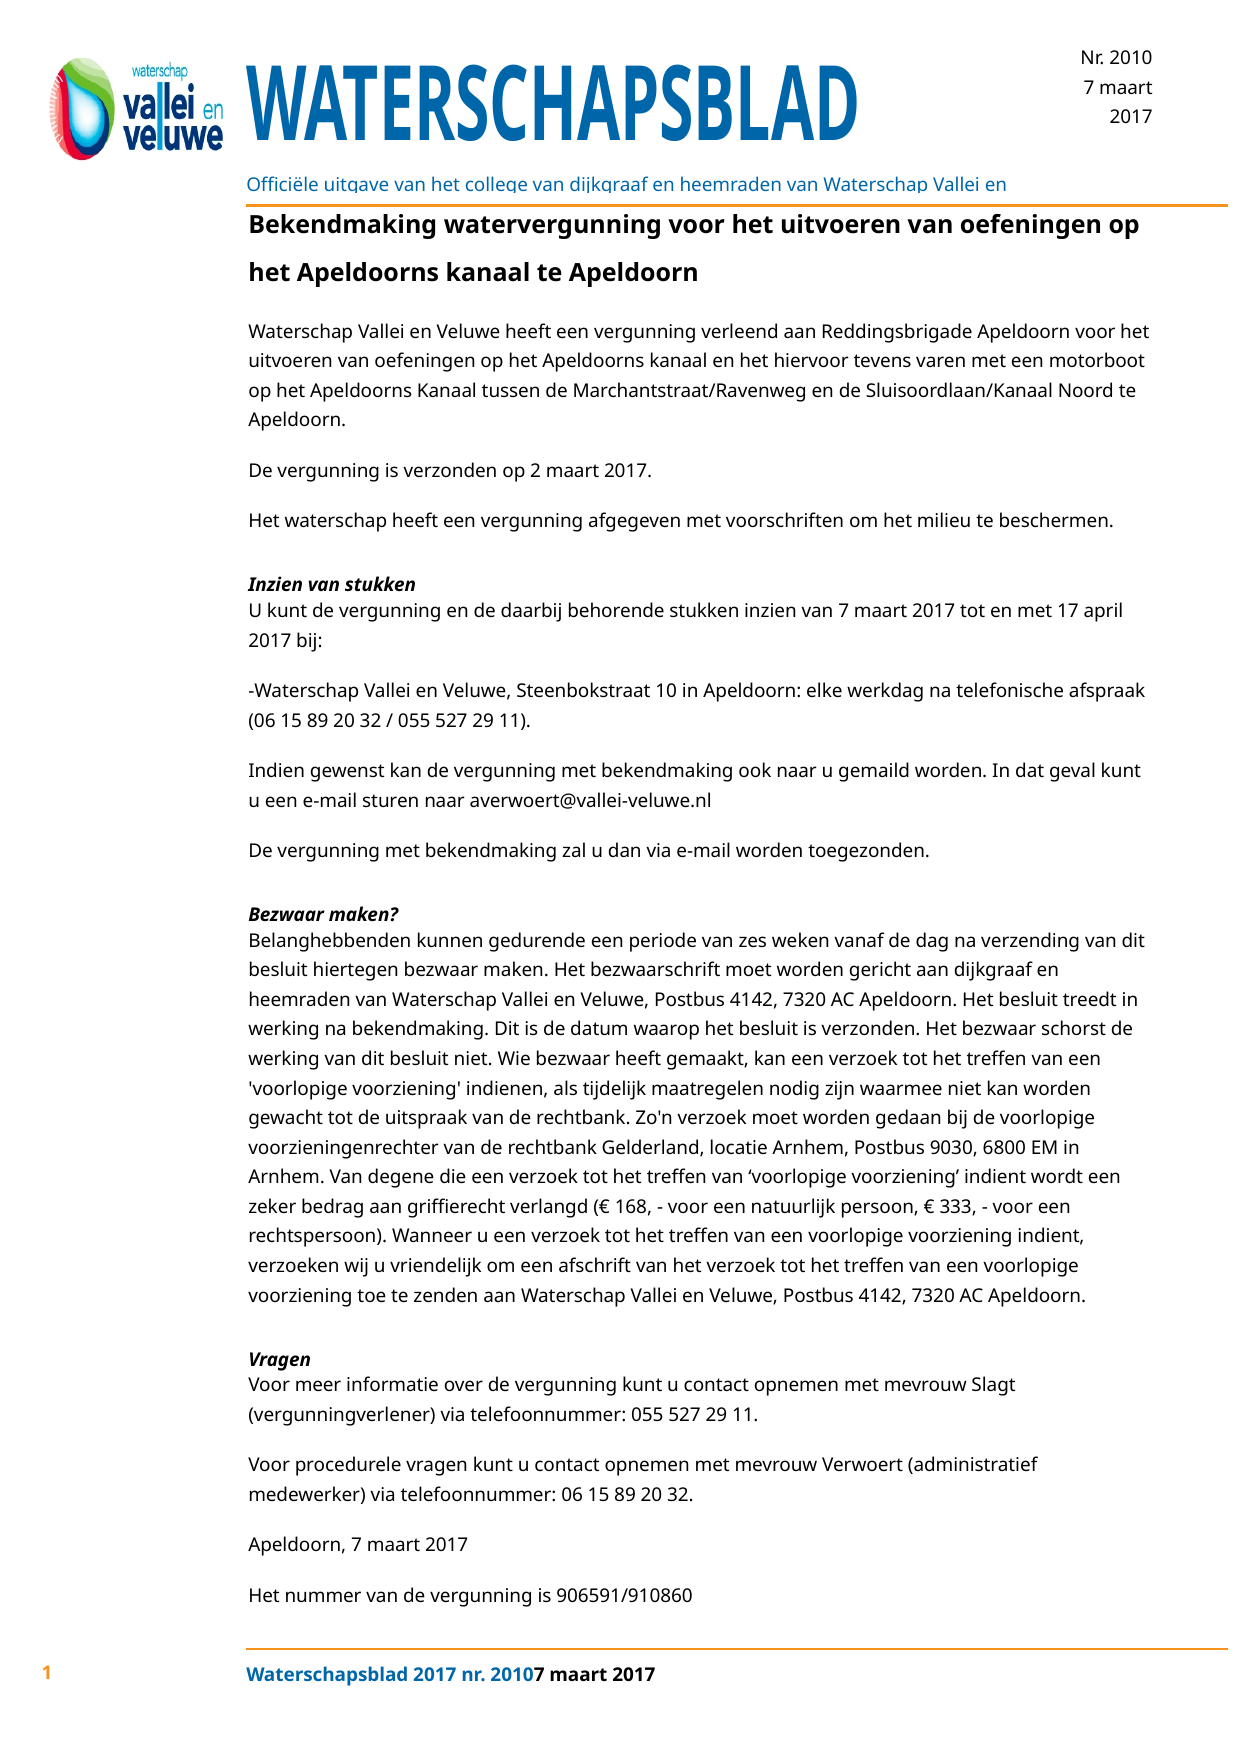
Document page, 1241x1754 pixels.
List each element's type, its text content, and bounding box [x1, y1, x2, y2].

text Apeldoorn, 7 maart 2017 [248, 1532, 1152, 1557]
text U kunt de vergunning en de daarbij behorende stukken inzien van 7 maart 2017 tot en met 17 april 2017 bij: [248, 597, 1152, 652]
text Vragen [248, 1346, 1152, 1372]
text Voor procedurele vragen kunt u contact opnemen met mevrouw Verwoert (administratief medewerker) via telefoonnummer: 06 15 89 20 32. [248, 1452, 1152, 1507]
text Bekendmaking watervergunning voor het uitvoeren van oefeningen op het Apeldoorns kanaal te Apeldoorn [248, 207, 1152, 288]
text Bezwaar maken? [248, 901, 1152, 927]
text Het waterschap heeft een vergunning afgegeven met voorschriften om het milieu te beschermen. [248, 507, 1152, 533]
text Belanghebbenden kunnen gedurende een periode van zes weken vanaf de dag na verzending van dit besluit hiertegen bezwaar maken. Het bezwaarschrift moet worden gericht aan dijkgraaf en heemraden van Waterschap Vallei en Veluwe, Postbus 4142, 7320 AC Apeldoorn. Het besluit treedt in werking na bekendmaking. Dit is de datum waarop het besluit is verzonden. Het bezwaar schorst de werking van dit besluit niet. Wie bezwaar heeft gemaakt, kan een verzoek tot het treffen van een 'voorlopige voorziening' indienen, als tijdelijk maatregelen nodig zijn waarmee niet kan worden gewacht tot de uitspraak van de rechtbank. Zo'n verzoek moet worden gedaan bij de voorlopige voorzieningenrechter van de rechtbank Gelderland, locatie Arnhem, Postbus 9030, 6800 EM in Arnhem. Van degene die een verzoek tot het treffen van ‘voorlopige voorziening’ indient wordt een zeker bedrag aan griffierecht verlangd (€ 168, - voor een natuurlijk persoon, € 333, - voor een rechtspersoon). Wanneer u een verzoek tot het treffen van een voorlopige voorziening indient, verzoeken wij u vriendelijk om een afschrift van het verzoek tot het treffen van een voorlopige voorziening toe te zenden aan Waterschap Vallei en Veluwe, Postbus 4142, 7320 AC Apeldoorn. [248, 927, 1152, 1308]
text De vergunning met bekendmaking zal u dan via e-mail worden toegezonden. [248, 837, 1152, 863]
text Indien gewenst kan de vergunning met bekendmaking ook naar u gemaild worden. In dat geval kunt u een e-mail sturen naar averwoert@vallei-veluwe.nl [248, 757, 1152, 812]
text -Waterschap Vallei en Veluwe, Steenbokstraat 10 in Apeldoorn: elke werkdag na telefonische afspraak (06 15 89 20 32 / 055 527 29 11). [248, 677, 1152, 732]
text Waterschap Vallei en Veluwe heeft een vergunning verleend aan Reddingsbrigade Apeldoorn voor het uitvoeren van oefeningen op het Apeldoorns kanaal en het hiervoor tevens varen met een motorboot op het Apeldoorns Kanaal tussen de Marchantstraat/Ravenweg en de Sluisoordlaan/Kanaal Noord te Apeldoorn. [248, 318, 1152, 432]
text Het nummer van de vergunning is 906591/910860 [248, 1582, 1152, 1608]
picture [41, 47, 231, 172]
text De vergunning is verzonden op 2 maart 2017. [248, 457, 1152, 483]
text Inzien van stukken [248, 571, 1152, 597]
text Voor meer informatie over de vergunning kunt u contact opnemen met mevrouw Slagt (vergunningverlener) via telefoonnummer: 055 527 29 11. [248, 1372, 1152, 1427]
